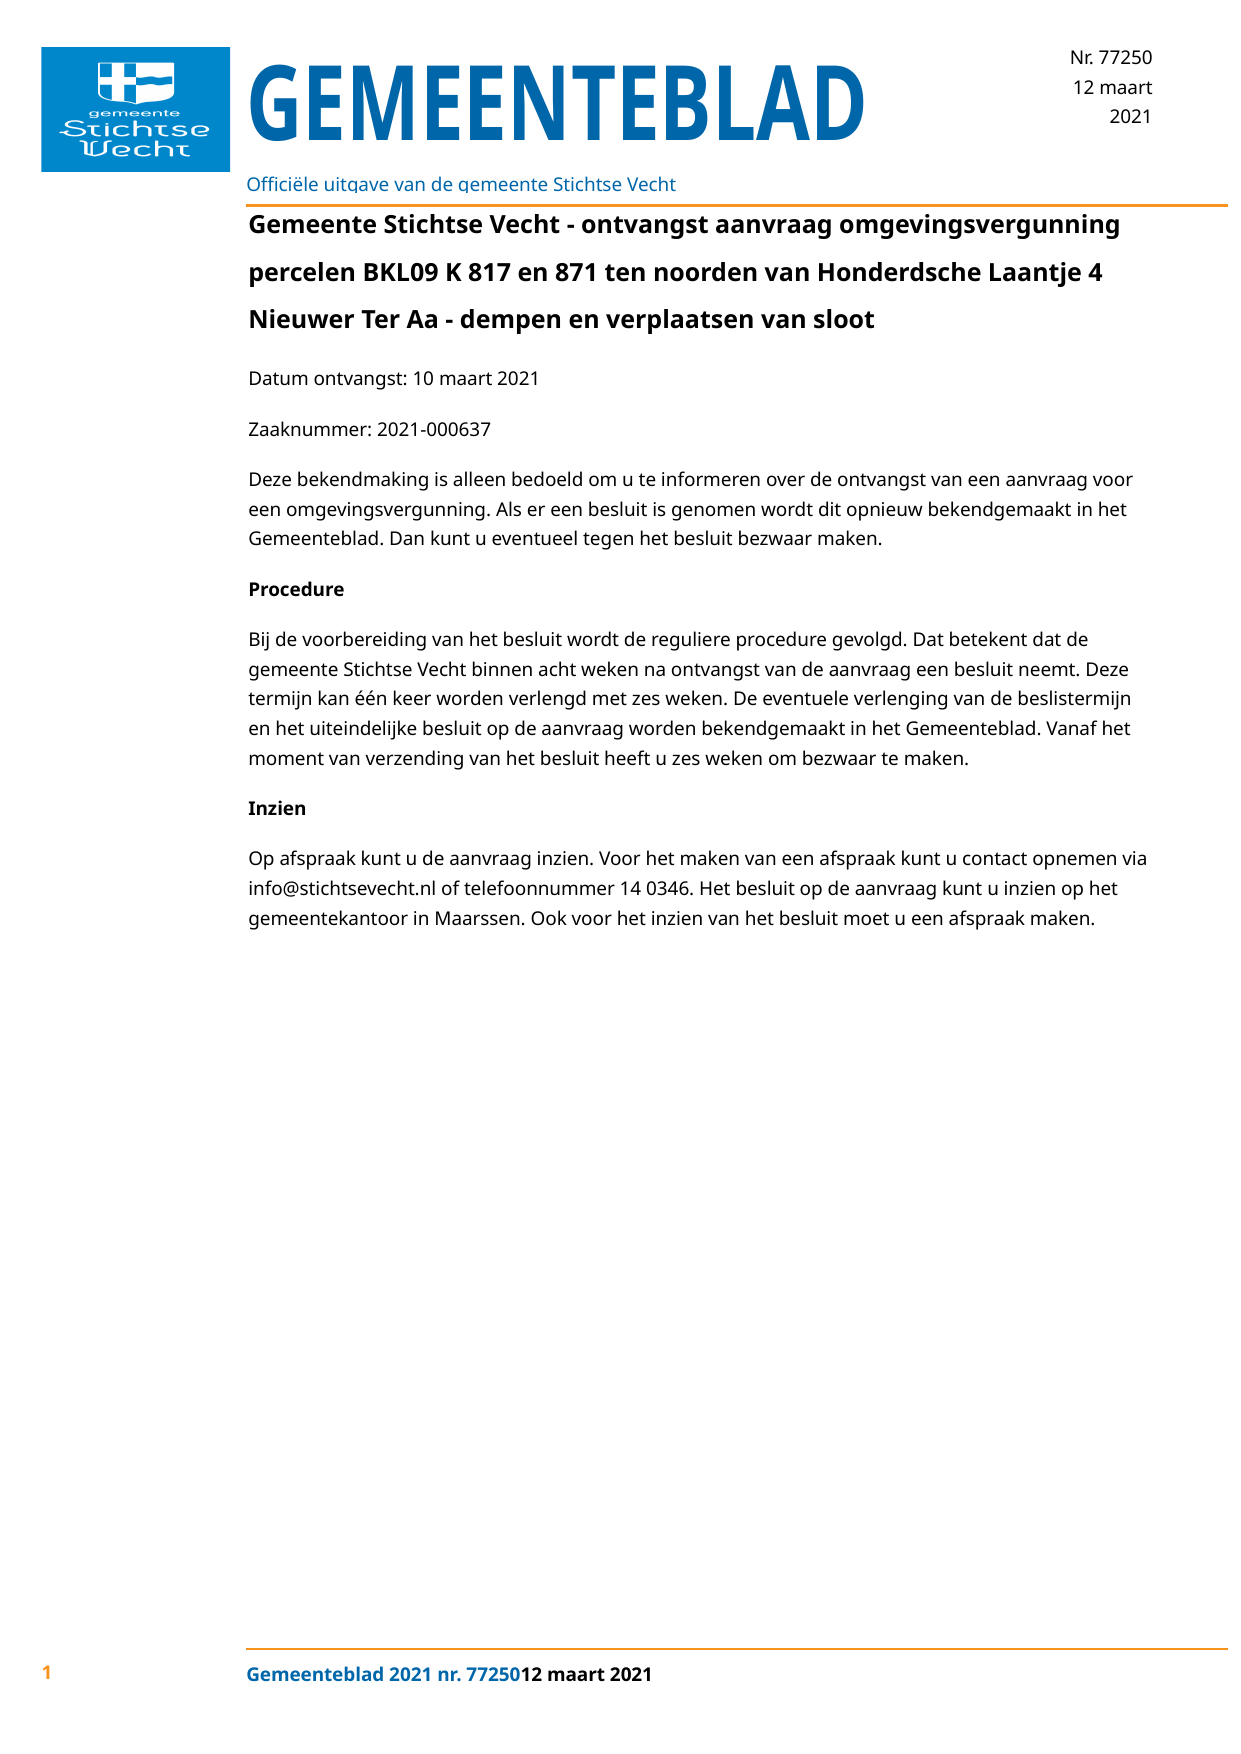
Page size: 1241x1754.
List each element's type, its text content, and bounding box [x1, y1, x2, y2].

picture [99, 63, 135, 101]
picture [137, 63, 174, 103]
text Deze bekendmaking is alleen bedoeld om u te informeren over de ontvangst van een aanvraag voor een omgevingsvergunning. Als er een besluit is genomen wordt dit opnieuw bekendgemaakt in het Gemeenteblad. Dan kunt u eventueel tegen het besluit bezwaar maken. [248, 466, 1152, 551]
text Datum ontvangst: 10 maart 2021 [248, 366, 1152, 391]
text Zaaknummer: 2021-000637 [248, 416, 1152, 442]
text Procedure [248, 576, 1152, 602]
text Gemeente Stichtse Vecht - ontvangst aanvraag omgevingsvergunning percelen BKL09 K 817 en 871 ten noorden van Honderdsche Laantje 4 Nieuwer Ter Aa - dempen en verplaatsen van sloot [248, 207, 1152, 336]
text Bij de voorbereiding van het besluit wordt de reguliere procedure gevolgd. Dat betekent dat de gemeente Stichtse Vecht binnen acht weken na ontvangst van de aanvraag een besluit neemt. Deze termijn kan één keer worden verlengd met zes weken. De eventuele verlenging van de beslistermijn en het uiteindelijke besluit op de aanvraag worden bekendgemaakt in het Gemeenteblad. Vanaf het moment van verzending van het besluit heeft u zes weken om bezwaar te maken. [248, 626, 1152, 770]
text Inzien [248, 795, 1152, 821]
text Op afspraak kunt u de aanvraag inzien. Voor het maken van een afspraak kunt u contact opnemen via info@stichtsevecht.nl of telefoonnummer 14 0346. Het besluit op de aanvraag kunt u inzien op het gemeentekantoor in Maarssen. Ook voor het inzien van het besluit moet u een afspraak maken. [248, 846, 1152, 930]
